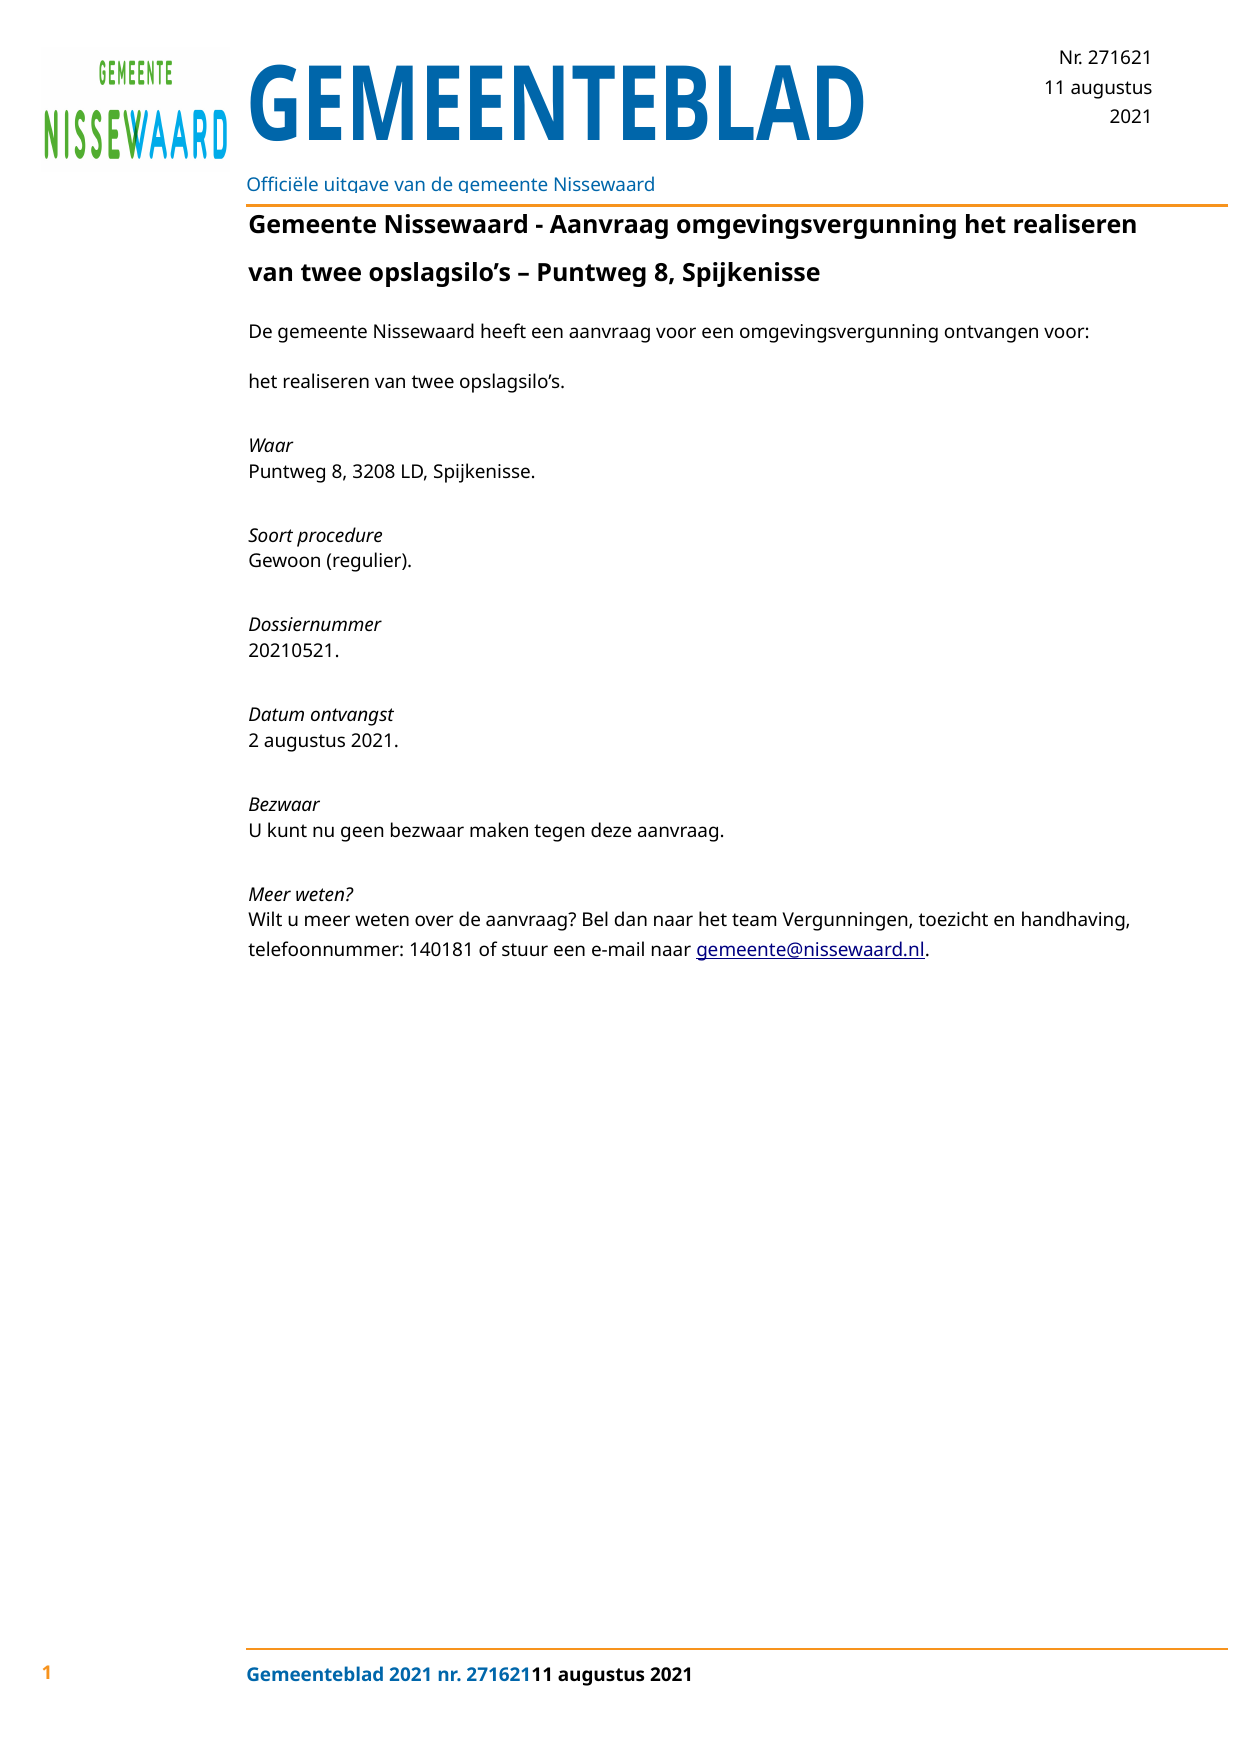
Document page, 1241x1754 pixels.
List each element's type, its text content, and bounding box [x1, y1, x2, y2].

text Dossiernummer [248, 612, 1152, 637]
text Wilt u meer weten over de aanvraag? Bel dan naar het team Vergunningen, toezicht en handhaving, telefoonnummer: 140181 of stuur een e-mail naar gemeente@nissewaard.nl. [248, 906, 1152, 962]
text De gemeente Nissewaard heeft een aanvraag voor een omgevingsvergunning ontvangen voor: [248, 318, 1152, 344]
text 2 augustus 2021. [248, 727, 1152, 753]
text Datum ontvangst [248, 701, 1152, 727]
text Gemeente Nissewaard - Aanvraag omgevingsvergunning het realiseren van twee opslagsilo’s – Puntweg 8, Spijkenisse [248, 207, 1152, 288]
picture [41, 47, 231, 172]
text Soort procedure [248, 522, 1152, 548]
text 20210521. [248, 637, 1152, 663]
text Meer weten? [248, 881, 1152, 906]
text Waar [248, 432, 1152, 458]
text U kunt nu geen bezwaar maken tegen deze aanvraag. [248, 817, 1152, 842]
text Bezwaar [248, 791, 1152, 817]
text Gewoon (regulier). [248, 548, 1152, 573]
text het realiseren van twee opslagsilo’s. [248, 368, 1152, 394]
text Puntweg 8, 3208 LD, Spijkenisse. [248, 458, 1152, 484]
